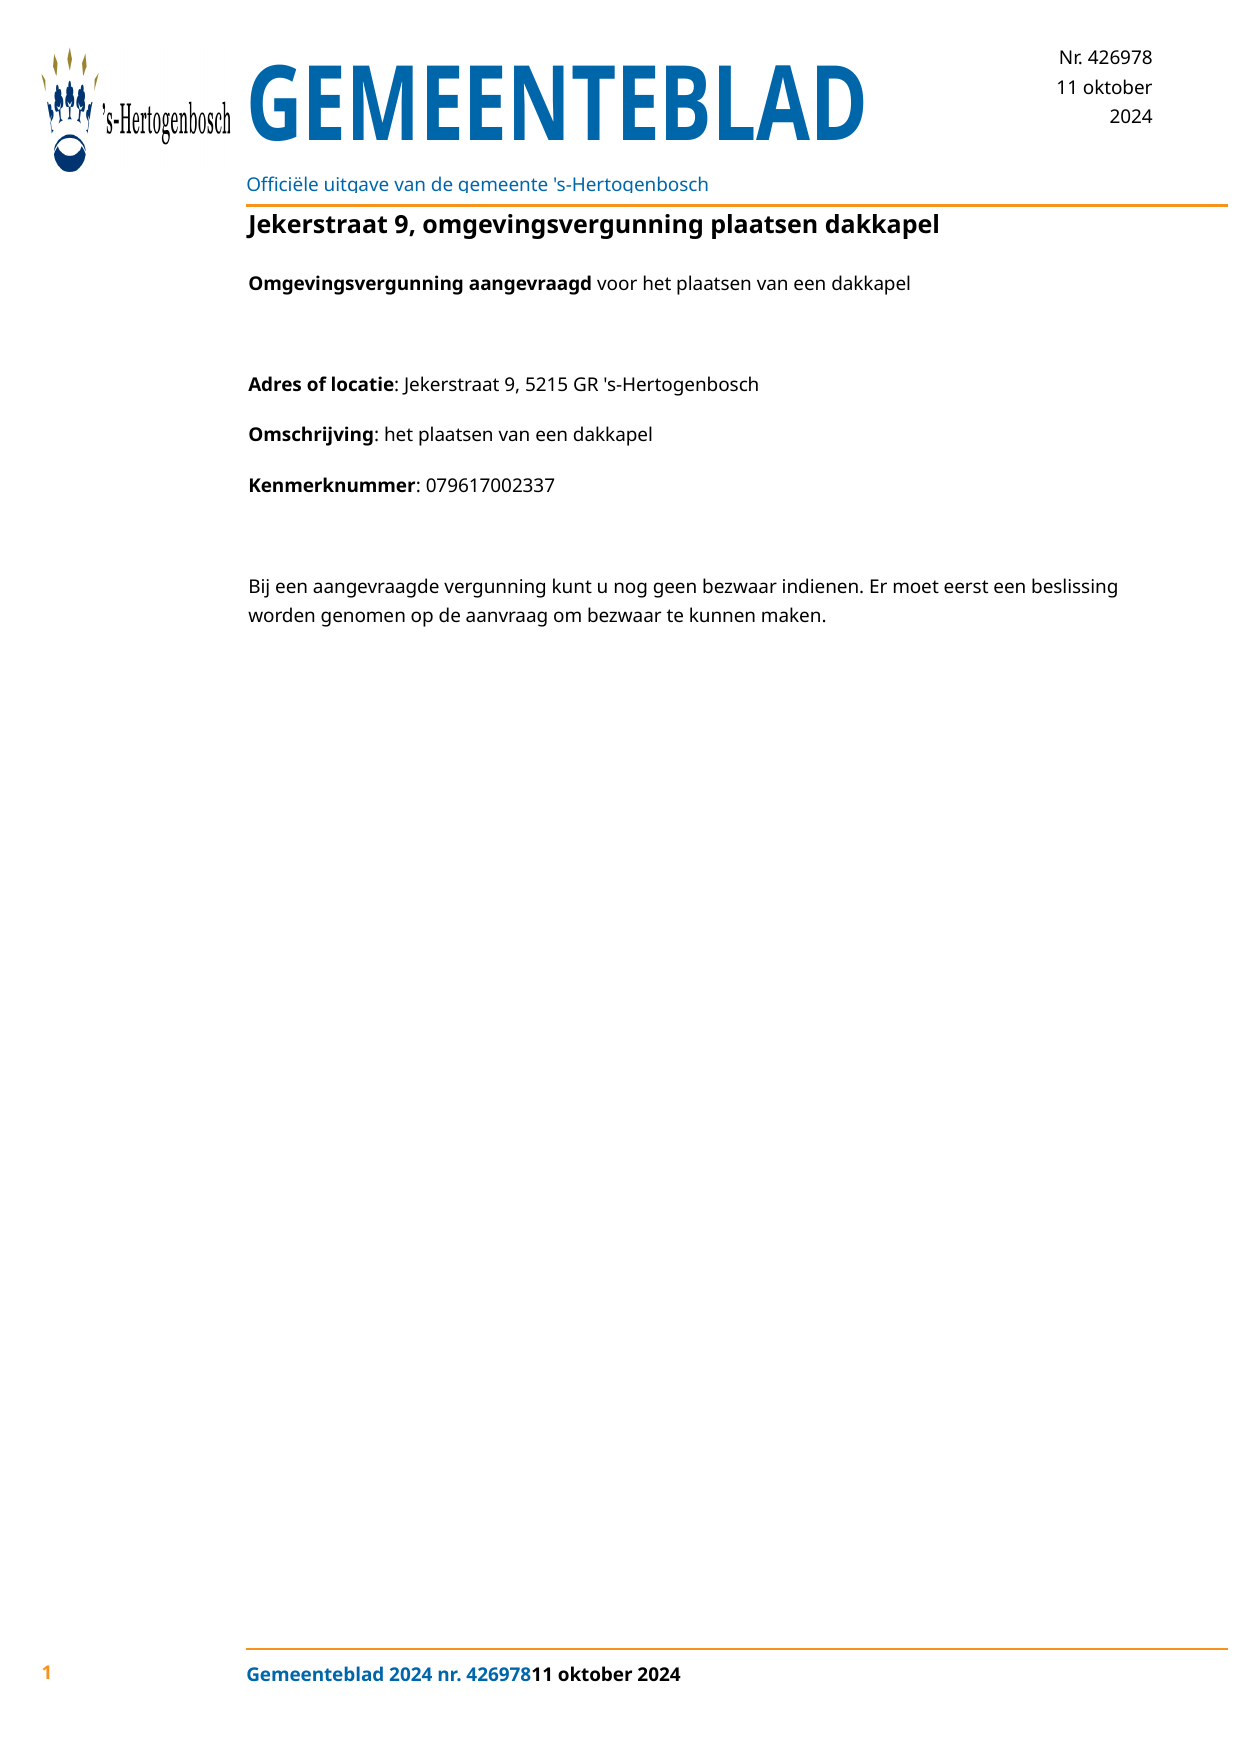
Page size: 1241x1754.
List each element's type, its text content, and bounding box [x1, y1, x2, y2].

text Adres of locatie: Jekerstraat 9, 5215 GR 's-Hertogenbosch [248, 371, 1152, 397]
picture [41, 47, 231, 172]
text Kenmerknummer: 079617002337 [248, 472, 1152, 498]
text Omgevingsvergunning aangevraagd voor het plaatsen van een dakkapel [248, 270, 1152, 296]
text Jekerstraat 9, omgevingsvergunning plaatsen dakkapel [248, 207, 1152, 241]
text Omschrijving: het plaatsen van een dakkapel [248, 422, 1152, 447]
text Bij een aangevraagde vergunning kunt u nog geen bezwaar indienen. Er moet eerst een beslissing worden genomen op de aanvraag om bezwaar te kunnen maken. [248, 573, 1152, 628]
